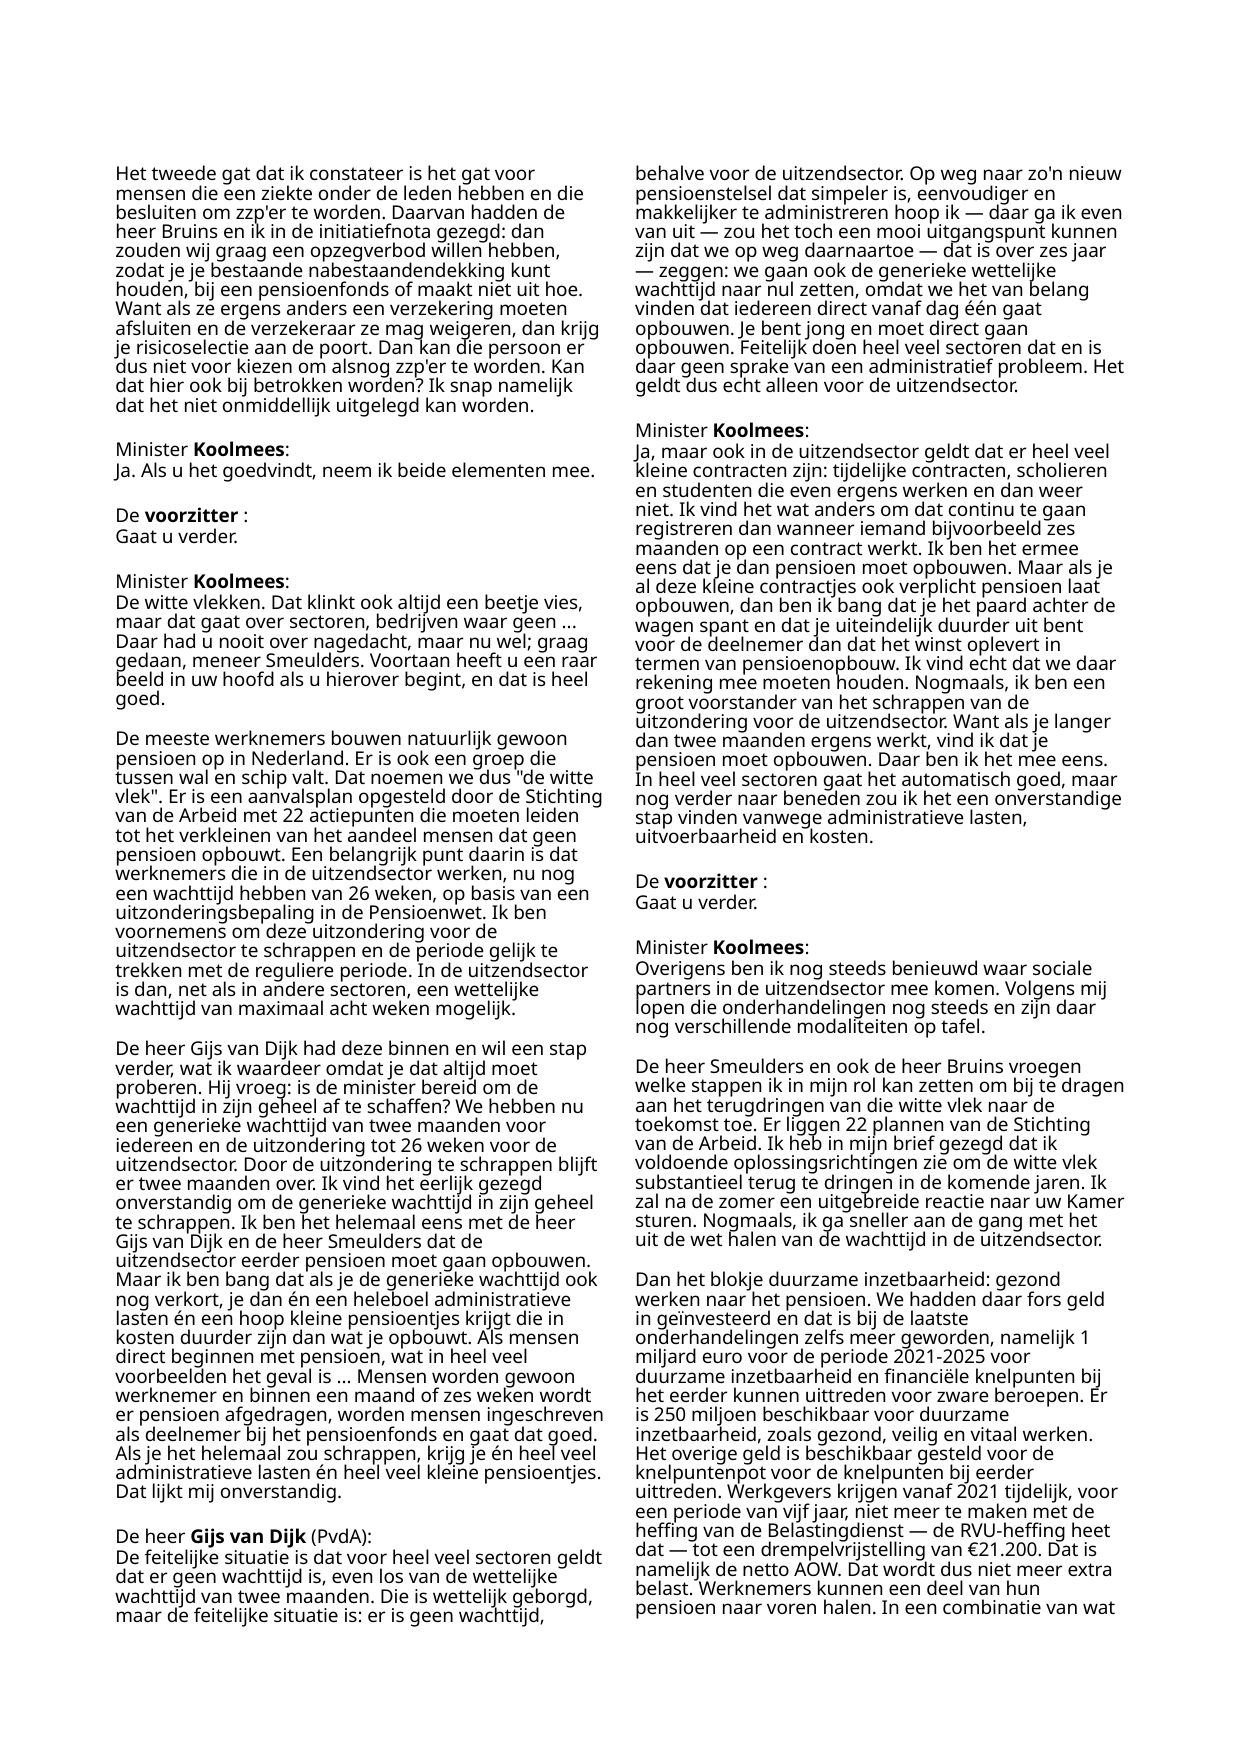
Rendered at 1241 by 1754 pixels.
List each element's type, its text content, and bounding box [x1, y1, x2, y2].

text De meeste werknemers bouwen natuurlijk gewoon pensioen op in Nederland. Er is ook een groep die tussen wal en schip valt. Dat noemen we dus "de witte vlek". Er is een aanvalsplan opgesteld door de Stichting van de Arbeid met 22 actiepunten die moeten leiden tot het verkleinen van het aandeel mensen dat geen pensioen opbouwt. Een belangrijk punt daarin is dat werknemers die in de uitzendsector werken, nu nog een wachttijd hebben van 26 weken, op basis van een uitzonderingsbepaling in de Pensioenwet. Ik ben voornemens om deze uitzondering voor de uitzendsector te schrappen en de periode gelijk te trekken met de reguliere periode. In de uitzendsector is dan, net als in andere sectoren, een wettelijke wachttijd van maximaal acht weken mogelijk. [115, 730, 605, 1019]
text De witte vlekken. Dat klinkt ook altijd een beetje vies, maar dat gaat over sectoren, bedrijven waar geen ... Daar had u nooit over nagedacht, maar nu wel; graag gedaan, meneer Smeulders. Voortaan heeft u een raar beeld in uw hoofd als u hierover begint, en dat is heel goed. [115, 594, 605, 710]
text De heer Gijs van Dijk (PvdA): [115, 1523, 605, 1549]
text Minister Koolmees: [115, 437, 605, 462]
text Gaat u verder. [115, 528, 605, 547]
text De voorzitter : [635, 869, 1125, 894]
text Gaat u verder. [635, 894, 1125, 914]
text Minister Koolmees: [115, 568, 605, 594]
text Dan het blokje duurzame inzetbaarheid: gezond werken naar het pensioen. We hadden daar fors geld in geïnvesteerd en dat is bij de laatste onderhandelingen zelfs meer geworden, namelijk 1 miljard euro voor de periode 2021-2025 voor duurzame inzetbaarheid en financiële knelpunten bij het eerder kunnen uittreden voor zware beroepen. Er is 250 miljoen beschikbaar voor duurzame inzetbaarheid, zoals gezond, veilig en vitaal werken. Het overige geld is beschikbaar gesteld voor de knelpuntenpot voor de knelpunten bij eerder uittreden. Werkgevers krijgen vanaf 2021 tijdelijk, voor een periode van vijf jaar, niet meer te maken met de heffing van de Belastingdienst — de RVU-heffing heet dat — tot een drempelvrijstelling van €21.200. Dat is namelijk de netto AOW. Dat wordt dus niet meer extra belast. Werknemers kunnen een deel van hun pensioen naar voren halen. In een combinatie van wat [635, 1271, 1125, 1618]
text behalve voor de uitzendsector. Op weg naar zo'n nieuw pensioenstelsel dat simpeler is, eenvoudiger en makkelijker te administreren hoop ik — daar ga ik even van uit — zou het toch een mooi uitgangspunt kunnen zijn dat we op weg daarnaartoe — dat is over zes jaar — zeggen: we gaan ook de generieke wettelijke wachttijd naar nul zetten, omdat we het van belang vinden dat iedereen direct vanaf dag één gaat opbouwen. Je bent jong en moet direct gaan opbouwen. Feitelijk doen heel veel sectoren dat en is daar geen sprake van een administratief probleem. Het geldt dus echt alleen voor de uitzendsector. [635, 165, 1125, 397]
text Ja. Als u het goedvindt, neem ik beide elementen mee. [115, 462, 605, 482]
text De feitelijke situatie is dat voor heel veel sectoren geldt dat er geen wachttijd is, even los van de wettelijke wachttijd van twee maanden. Die is wettelijk geborgd, maar de feitelijke situatie is: er is geen wachttijd, [115, 1549, 605, 1626]
text De heer Gijs van Dijk had deze binnen en wil een stap verder, wat ik waardeer omdat je dat altijd moet proberen. Hij vroeg: is de minister bereid om de wachttijd in zijn geheel af te schaffen? We hebben nu een generieke wachttijd van twee maanden voor iedereen en de uitzondering tot 26 weken voor de uitzendsector. Door de uitzondering te schrappen blijft er twee maanden over. Ik vind het eerlijk gezegd onverstandig om de generieke wachttijd in zijn geheel te schrappen. Ik ben het helemaal eens met de heer Gijs van Dijk en de heer Smeulders dat de uitzendsector eerder pensioen moet gaan opbouwen. Maar ik ben bang dat als je de generieke wachttijd ook nog verkort, je dan én een heleboel administratieve lasten én een hoop kleine pensioentjes krijgt die in kosten duurder zijn dan wat je opbouwt. Als mensen direct beginnen met pensioen, wat in heel veel voorbeelden het geval is ... Mensen worden gewoon werknemer en binnen een maand of zes weken wordt er pensioen afgedragen, worden mensen ingeschreven als deelnemer bij het pensioenfonds en gaat dat goed. Als je het helemaal zou schrappen, krijg je én heel veel administratieve lasten én heel veel kleine pensioentjes. Dat lijkt mij onverstandig. [115, 1040, 605, 1503]
text Het tweede gat dat ik constateer is het gat voor mensen die een ziekte onder de leden hebben en die besluiten om zzp'er te worden. Daarvan hadden de heer Bruins en ik in de initiatiefnota gezegd: dan zouden wij graag een opzegverbod willen hebben, zodat je je bestaande nabestaandendekking kunt houden, bij een pensioenfonds of maakt niet uit hoe. Want als ze ergens anders een verzekering moeten afsluiten en de verzekeraar ze mag weigeren, dan krijg je risicoselectie aan de poort. Dan kan die persoon er dus niet voor kiezen om alsnog zzp'er te worden. Kan dat hier ook bij betrokken worden? Ik snap namelijk dat het niet onmiddellijk uitgelegd kan worden. [115, 165, 605, 416]
text Ja, maar ook in de uitzendsector geldt dat er heel veel kleine contracten zijn: tijdelijke contracten, scholieren en studenten die even ergens werken en dan weer niet. Ik vind het wat anders om dat continu te gaan registreren dan wanneer iemand bijvoorbeeld zes maanden op een contract werkt. Ik ben het ermee eens dat je dan pensioen moet opbouwen. Maar als je al deze kleine contractjes ook verplicht pensioen laat opbouwen, dan ben ik bang dat je het paard achter de wagen spant en dat je uiteindelijk duurder uit bent voor de deelnemer dan dat het winst oplevert in termen van pensioenopbouw. Ik vind echt dat we daar rekening mee moeten houden. Nogmaals, ik ben een groot voorstander van het schrappen van de uitzondering voor de uitzendsector. Want als je langer dan twee maanden ergens werkt, vind ik dat je pensioen moet opbouwen. Daar ben ik het mee eens. In heel veel sectoren gaat het automatisch goed, maar nog verder naar beneden zou ik het een onverstandige stap vinden vanwege administratieve lasten, uitvoerbaarheid en kosten. [635, 443, 1125, 848]
text Minister Koolmees: [635, 417, 1125, 443]
text De heer Smeulders en ook de heer Bruins vroegen welke stappen ik in mijn rol kan zetten om bij te dragen aan het terugdringen van die witte vlek naar de toekomst toe. Er liggen 22 plannen van de Stichting van de Arbeid. Ik heb in mijn brief gezegd dat ik voldoende oplossingsrichtingen zie om de witte vlek substantieel terug te dringen in de komende jaren. Ik zal na de zomer een uitgebreide reactie naar uw Kamer sturen. Nogmaals, ik ga sneller aan de gang met het uit de wet halen van de wachttijd in de uitzendsector. [635, 1058, 1125, 1251]
text De voorzitter : [115, 502, 605, 528]
text Minister Koolmees: [635, 934, 1125, 960]
text Overigens ben ik nog steeds benieuwd waar sociale partners in de uitzendsector mee komen. Volgens mij lopen die onderhandelingen nog steeds en zijn daar nog verschillende modaliteiten op tafel. [635, 960, 1125, 1037]
